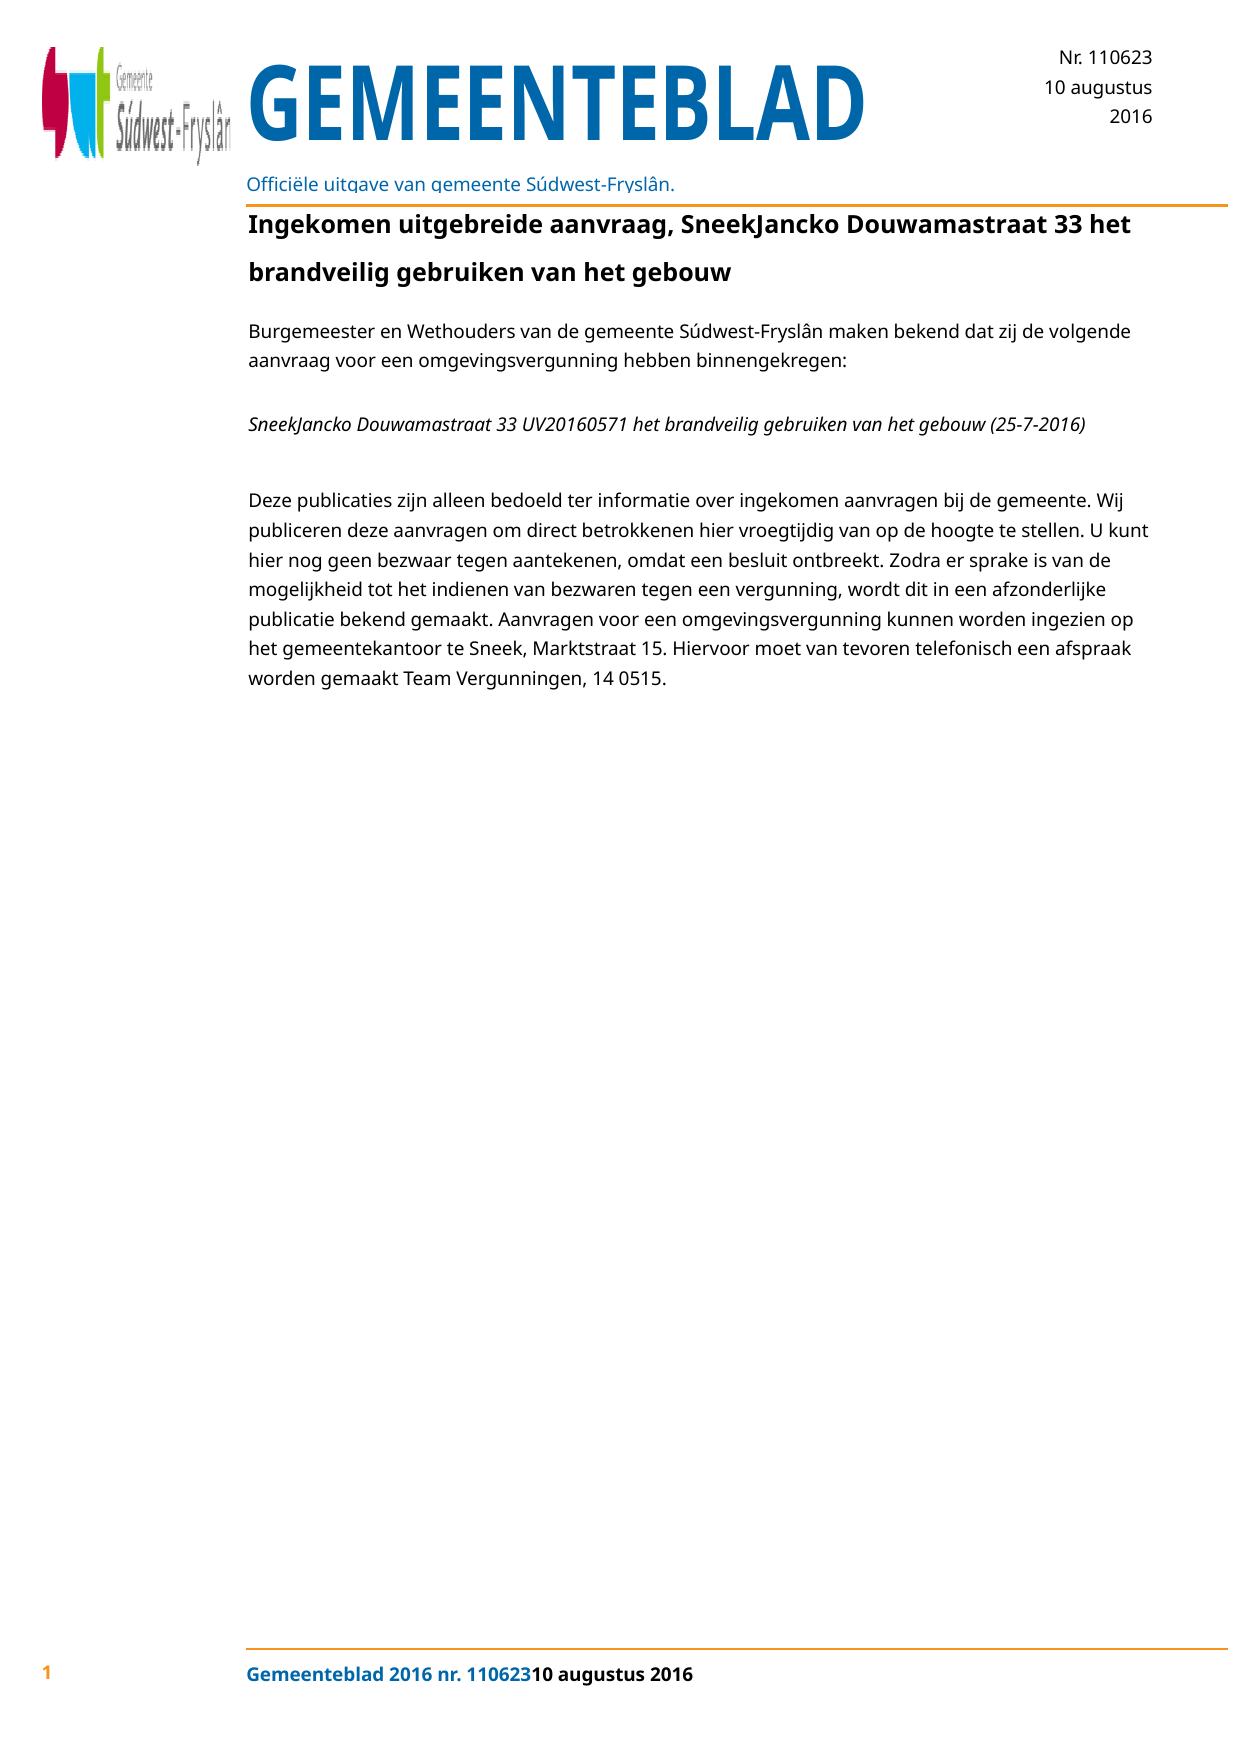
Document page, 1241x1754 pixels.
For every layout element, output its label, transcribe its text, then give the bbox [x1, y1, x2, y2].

picture [41, 47, 231, 172]
text Deze publicaties zijn alleen bedoeld ter informatie over ingekomen aanvragen bij de gemeente. Wij publiceren deze aanvragen om direct betrokkenen hier vroegtijdig van op de hoogte te stellen. U kunt hier nog geen bezwaar tegen aantekenen, omdat een besluit ontbreekt. Zodra er sprake is van de mogelijkheid tot het indienen van bezwaren tegen een vergunning, wordt dit in een afzonderlijke publicatie bekend gemaakt. Aanvragen voor een omgevingsvergunning kunnen worden ingezien op het gemeentekantoor te Sneek, Marktstraat 15. Hiervoor moet van tevoren telefonisch een afspraak worden gemaakt Team Vergunningen, 14 0515. [248, 488, 1152, 691]
text SneekJancko Douwamastraat 33 UV20160571 het brandveilig gebruiken van het gebouw (25-7-2016) [248, 411, 1152, 437]
text Burgemeester en Wethouders van de gemeente Súdwest-Fryslân maken bekend dat zij de volgende aanvraag voor een omgevingsvergunning hebben binnengekregen: [248, 318, 1152, 373]
text Ingekomen uitgebreide aanvraag, SneekJancko Douwamastraat 33 het brandveilig gebruiken van het gebouw [248, 207, 1152, 288]
